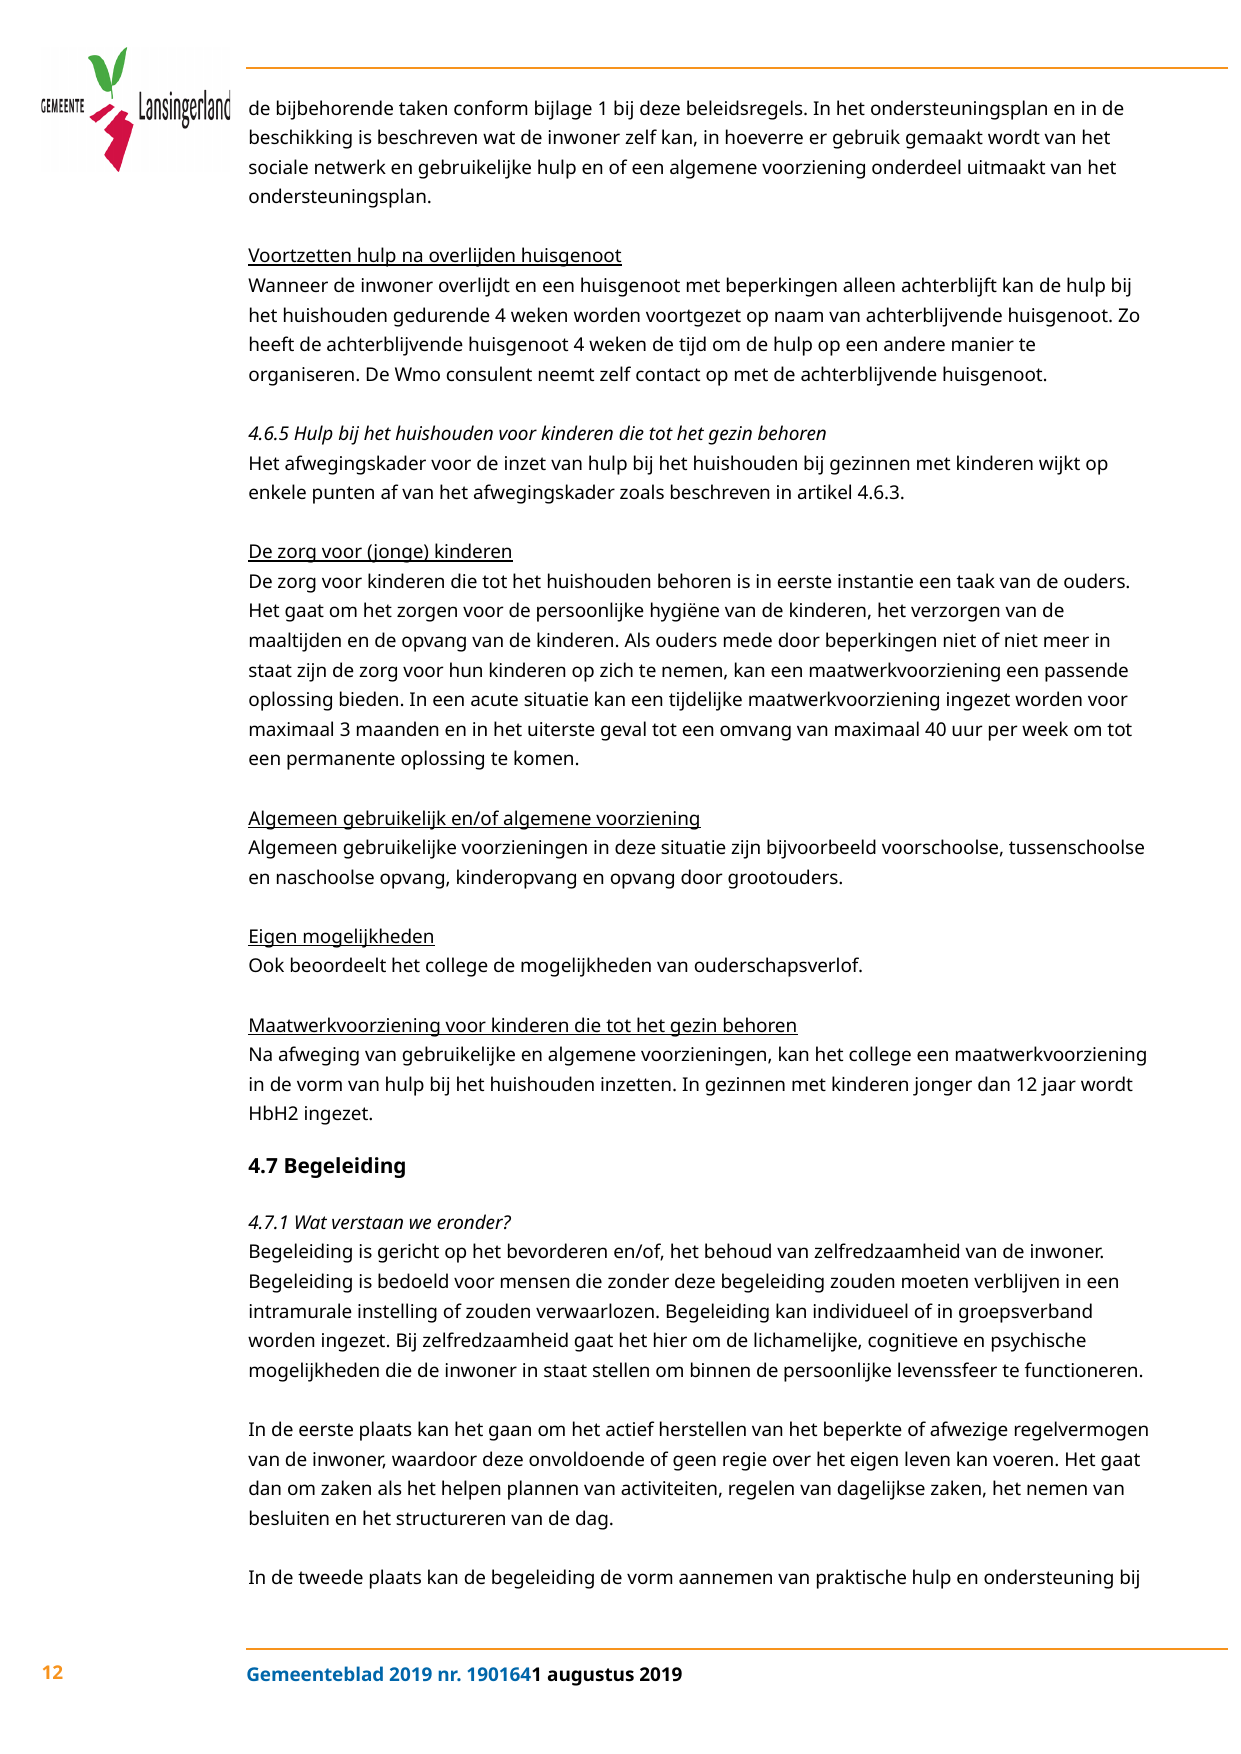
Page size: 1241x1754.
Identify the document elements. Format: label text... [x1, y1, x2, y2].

text Algemeen gebruikelijke voorzieningen in deze situatie zijn bijvoorbeeld voorschoolse, tussenschoolse en naschoolse opvang, kinderopvang en opvang door grootouders. [248, 834, 1152, 890]
text 4.7 Begeleiding [248, 1151, 1152, 1179]
picture [41, 47, 231, 172]
text de bijbehorende taken conform bijlage 1 bij deze beleidsregels. In het ondersteuningsplan en in de beschikking is beschreven wat de inwoner zelf kan, in hoeverre er gebruik gemaakt wordt van het sociale netwerk en gebruikelijke hulp en of een algemene voorziening onderdeel uitmaakt van het ondersteuningsplan. [248, 95, 1152, 209]
text Begeleiding is bedoeld voor mensen die zonder deze begeleiding zouden moeten verblijven in een intramurale instelling of zouden verwaarlozen. Begeleiding kan individueel of in groepsverband worden ingezet. Bij zelfredzaamheid gaat het hier om de lichamelijke, cognitieve en psychische mogelijkheden die de inwoner in staat stellen om binnen de persoonlijke levenssfeer te functioneren. [248, 1268, 1152, 1383]
text Wanneer de inwoner overlijdt en een huisgenoot met beperkingen alleen achterblijft kan de hulp bij het huishouden gedurende 4 weken worden voortgezet op naam van achterblijvende huisgenoot. Zo heeft de achterblijvende huisgenoot 4 weken de tijd om de hulp op een andere manier te organiseren. De Wmo consulent neemt zelf contact op met de achterblijvende huisgenoot. [248, 272, 1152, 387]
text In de tweede plaats kan de begeleiding de vorm aannemen van praktische hulp en ondersteuning bij [248, 1564, 1152, 1590]
text In de eerste plaats kan het gaan om het actief herstellen van het beperkte of afwezige regelvermogen van de inwoner, waardoor deze onvoldoende of geen regie over het eigen leven kan voeren. Het gaat dan om zaken als het helpen plannen van activiteiten, regelen van dagelijkse zaken, het nemen van besluiten en het structureren van de dag. [248, 1416, 1152, 1531]
text 4.7.1 Wat verstaan we eronder? [248, 1209, 1152, 1235]
text Voortzetten hulp na overlijden huisgenoot [248, 243, 1152, 268]
text Eigen mogelijkheden [248, 923, 1152, 949]
text Na afweging van gebruikelijke en algemene voorzieningen, kan het college een maatwerkvoorziening in de vorm van hulp bij het huishouden inzetten. In gezinnen met kinderen jonger dan 12 jaar wordt HbH2 ingezet. [248, 1041, 1152, 1126]
text De zorg voor (jonge) kinderen [248, 538, 1152, 564]
text Het afwegingskader voor de inzet van hulp bij het huishouden bij gezinnen met kinderen wijkt op enkele punten af van het afwegingskader zoals beschreven in artikel 4.6.3. [248, 450, 1152, 505]
text 4.6.5 Hulp bij het huishouden voor kinderen die tot het gezin behoren [248, 420, 1152, 446]
text Ook beoordeelt het college de mogelijkheden van ouderschapsverlof. [248, 953, 1152, 978]
text Algemeen gebruikelijk en/of algemene voorziening [248, 805, 1152, 831]
text Begeleiding is gericht op het bevorderen en/of, het behoud van zelfredzaamheid van de inwoner. [248, 1239, 1152, 1264]
text Maatwerkvoorziening voor kinderen die tot het gezin behoren [248, 1012, 1152, 1038]
text De zorg voor kinderen die tot het huishouden behoren is in eerste instantie een taak van de ouders. Het gaat om het zorgen voor de persoonlijke hygiëne van de kinderen, het verzorgen van de maaltijden en de opvang van de kinderen. Als ouders mede door beperkingen niet of niet meer in staat zijn de zorg voor hun kinderen op zich te nemen, kan een maatwerkvoorziening een passende oplossing bieden. In een acute situatie kan een tijdelijke maatwerkvoorziening ingezet worden voor maximaal 3 maanden en in het uiterste geval tot een omvang van maximaal 40 uur per week om tot een permanente oplossing te komen. [248, 568, 1152, 771]
